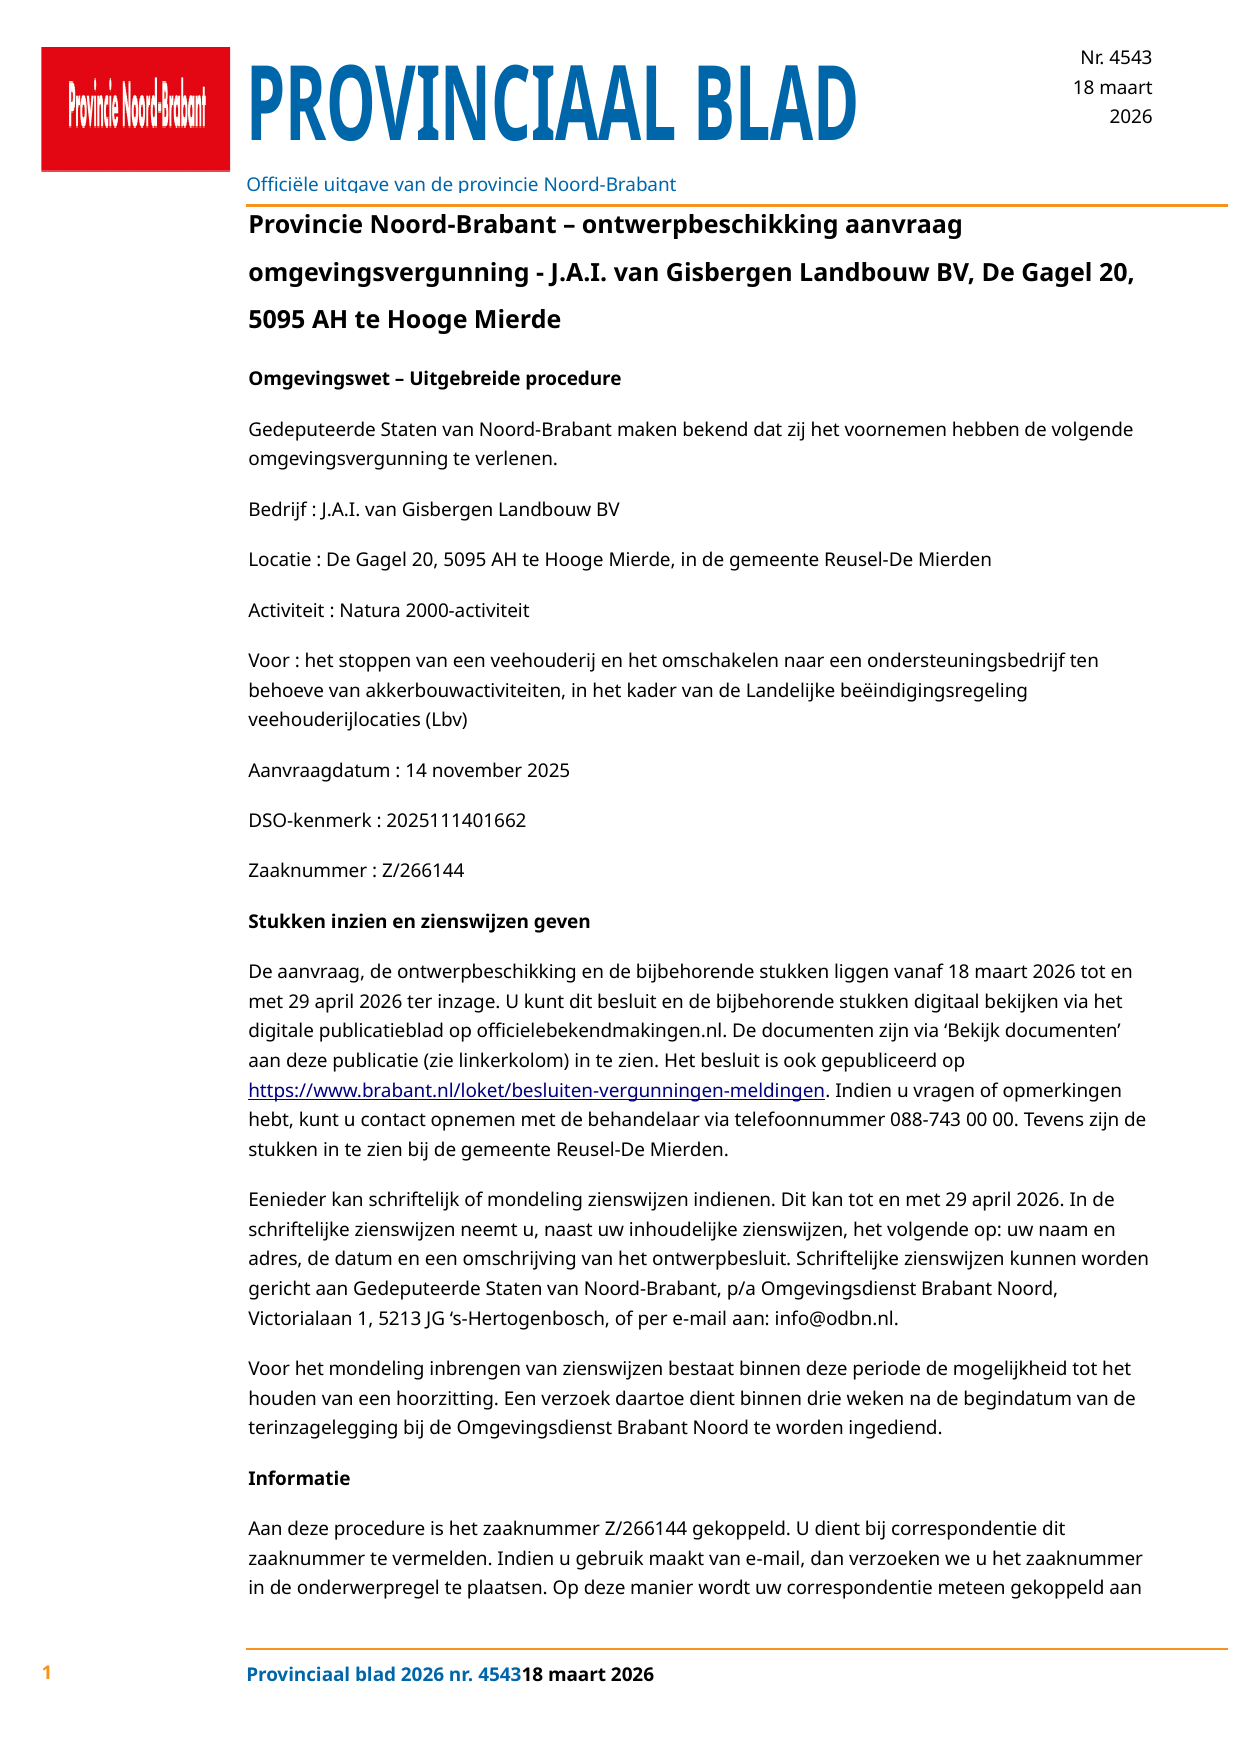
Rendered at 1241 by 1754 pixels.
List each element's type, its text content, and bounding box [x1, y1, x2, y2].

text Zaaknummer : Z/266144 [248, 858, 1152, 883]
text Eenieder kan schriftelijk of mondeling zienswijzen indienen. Dit kan tot en met 29 april 2026. In de schriftelijke zienswijzen neemt u, naast uw inhoudelijke zienswijzen, het volgende op: uw naam en adres, de datum en een omschrijving van het ontwerpbesluit. Schriftelijke zienswijzen kunnen worden gericht aan Gedeputeerde Staten van Noord-Brabant, p/a Omgevingsdienst Brabant Noord, Victorialaan 1, 5213 JG ‘s-Hertogenbosch, of per e-mail aan: info@odbn.nl. [248, 1186, 1152, 1330]
text Stukken inzien en zienswijzen geven [248, 908, 1152, 934]
text Locatie : De Gagel 20, 5095 AH te Hooge Mierde, in de gemeente Reusel-De Mierden [248, 546, 1152, 572]
text Informatie [248, 1465, 1152, 1490]
text Bedrijf : J.A.I. van Gisbergen Landbouw BV [248, 496, 1152, 522]
text DSO-kenmerk : 2025111401662 [248, 807, 1152, 833]
text Voor : het stoppen van een veehouderij en het omschakelen naar een ondersteuningsbedrijf ten behoeve van akkerbouwactiviteiten, in het kader van de Landelijke beëindigingsregeling veehouderijlocaties (Lbv) [248, 647, 1152, 732]
text Aanvraagdatum : 14 november 2025 [248, 757, 1152, 782]
text Voor het mondeling inbrengen van zienswijzen bestaat binnen deze periode de mogelijkheid tot het houden van een hoorzitting. Een verzoek daartoe dient binnen drie weken na de begindatum van de terinzagelegging bij de Omgevingsdienst Brabant Noord te worden ingediend. [248, 1355, 1152, 1440]
text Aan deze procedure is het zaaknummer Z/266144 gekoppeld. U dient bij correspondentie dit zaaknummer te vermelden. Indien u gebruik maakt van e-mail, dan verzoeken we u het zaaknummer in de onderwerpregel te plaatsen. Op deze manier wordt uw correspondentie meteen gekoppeld aan [248, 1515, 1152, 1600]
text Gedeputeerde Staten van Noord-Brabant maken bekend dat zij het voornemen hebben de volgende omgevingsvergunning te verlenen. [248, 416, 1152, 471]
text Provincie Noord-Brabant – ontwerpbeschikking aanvraag omgevingsvergunning - J.A.I. van Gisbergen Landbouw BV, De Gagel 20, 5095 AH te Hooge Mierde [248, 207, 1152, 336]
text De aanvraag, de ontwerpbeschikking en de bijbehorende stukken liggen vanaf 18 maart 2026 tot en met 29 april 2026 ter inzage. U kunt dit besluit en de bijbehorende stukken digitaal bekijken via het digitale publicatieblad op officielebekendmakingen.nl. De documenten zijn via ‘Bekijk documenten’ aan deze publicatie (zie linkerkolom) in te zien. Het besluit is ook gepubliceerd op https://www.brabant.nl/loket/besluiten-vergunningen-meldingen. Indien u vragen of opmerkingen hebt, kunt u contact opnemen met de behandelaar via telefoonnummer 088-743 00 00. Tevens zijn de stukken in te zien bij de gemeente Reusel-De Mierden. [248, 958, 1152, 1162]
text Omgevingswet – Uitgebreide procedure [248, 366, 1152, 391]
text Activiteit : Natura 2000-activiteit [248, 597, 1152, 622]
picture [41, 47, 231, 172]
